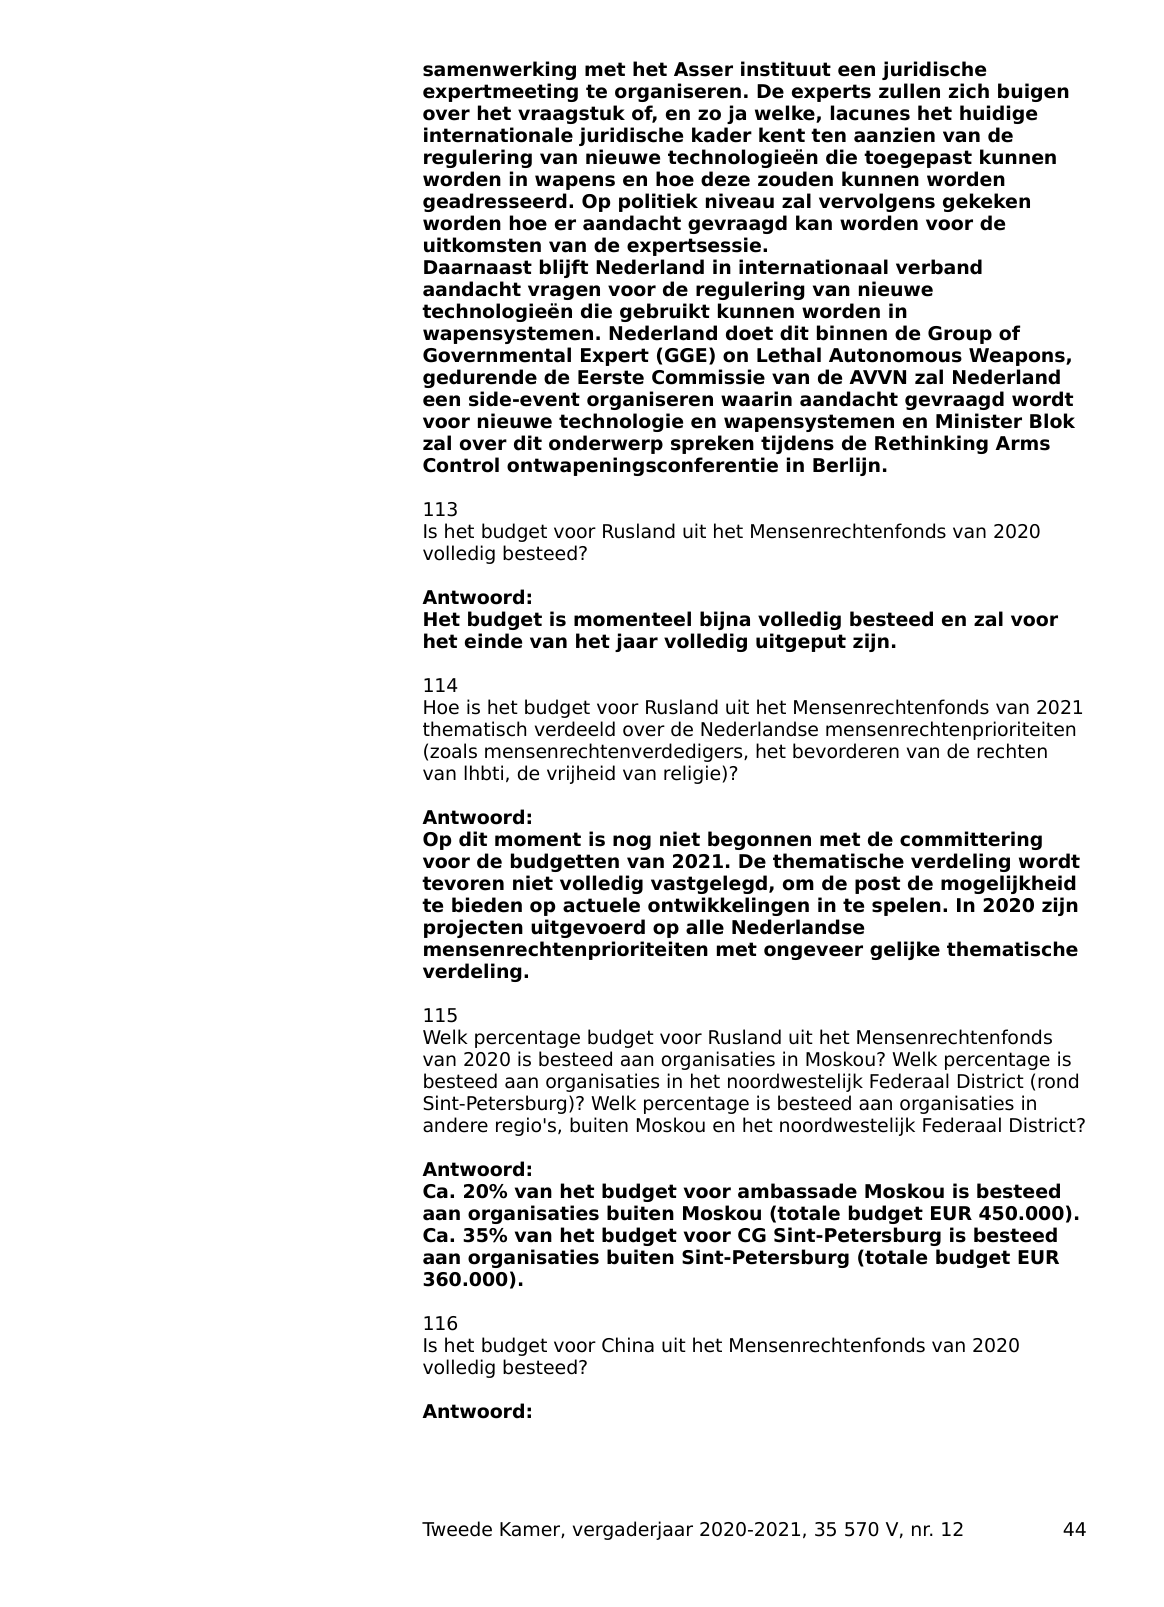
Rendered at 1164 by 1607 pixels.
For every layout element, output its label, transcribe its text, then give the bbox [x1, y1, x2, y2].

text Is het budget voor Rusland uit het Mensenrechtenfonds van 2020 volledig besteed? [422, 521, 1087, 565]
text Antwoord: [422, 807, 1087, 829]
text Daarnaast blijft Nederland in internationaal verband aandacht vragen voor de regulering van nieuwe technologieën die gebruikt kunnen worden in wapensystemen. Nederland doet dit binnen de Group of Governmental Expert (GGE) on Lethal Autonomous Weapons, gedurende de Eerste Commissie van de AVVN zal Nederland een side-event organiseren waarin aandacht gevraagd wordt voor nieuwe technologie en wapensystemen en Minister Blok zal over dit onderwerp spreken tijdens de Rethinking Arms Control ontwapeningsconferentie in Berlijn. [422, 257, 1087, 477]
text Welk percentage budget voor Rusland uit het Mensenrechtenfonds van 2020 is besteed aan organisaties in Moskou? Welk percentage is besteed aan organisaties in het noordwestelijk Federaal District (rond Sint-Petersburg)? Welk percentage is besteed aan organisaties in andere regio's, buiten Moskou en het noordwestelijk Federaal District? [422, 1027, 1087, 1137]
text Antwoord: [422, 587, 1087, 609]
text Ca. 20% van het budget voor ambassade Moskou is besteed aan organisaties buiten Moskou (totale budget EUR 450.000). Ca. 35% van het budget voor CG Sint-Petersburg is besteed aan organisaties buiten Sint-Petersburg (totale budget EUR 360.000). [422, 1181, 1087, 1291]
text Antwoord: [422, 1159, 1087, 1181]
text 113 [422, 499, 1087, 521]
text 115 [422, 1005, 1087, 1027]
text 116 [422, 1313, 1087, 1335]
text Antwoord: [422, 1401, 1087, 1423]
text Op dit moment is nog niet begonnen met de committering voor de budgetten van 2021. De thematische verdeling wordt tevoren niet volledig vastgelegd, om de post de mogelijkheid te bieden op actuele ontwikkelingen in te spelen. In 2020 zijn projecten uitgevoerd op alle Nederlandse mensenrechtenprioriteiten met ongeveer gelijke thematische verdeling. [422, 829, 1087, 983]
text samenwerking met het Asser instituut een juridische expertmeeting te organiseren. De experts zullen zich buigen over het vraagstuk of, en zo ja welke, lacunes het huidige internationale juridische kader kent ten aanzien van de regulering van nieuwe technologieën die toegepast kunnen worden in wapens en hoe deze zouden kunnen worden geadresseerd. Op politiek niveau zal vervolgens gekeken worden hoe er aandacht gevraagd kan worden voor de uitkomsten van de expertsessie. [422, 59, 1087, 257]
text Is het budget voor China uit het Mensenrechtenfonds van 2020 volledig besteed? [422, 1335, 1087, 1379]
text Hoe is het budget voor Rusland uit het Mensenrechtenfonds van 2021 thematisch verdeeld over de Nederlandse mensenrechtenprioriteiten (zoals mensenrechtenverdedigers, het bevorderen van de rechten van lhbti, de vrijheid van religie)? [422, 697, 1087, 785]
text 114 [422, 675, 1087, 697]
text Het budget is momenteel bijna volledig besteed en zal voor het einde van het jaar volledig uitgeput zijn. [422, 609, 1087, 653]
